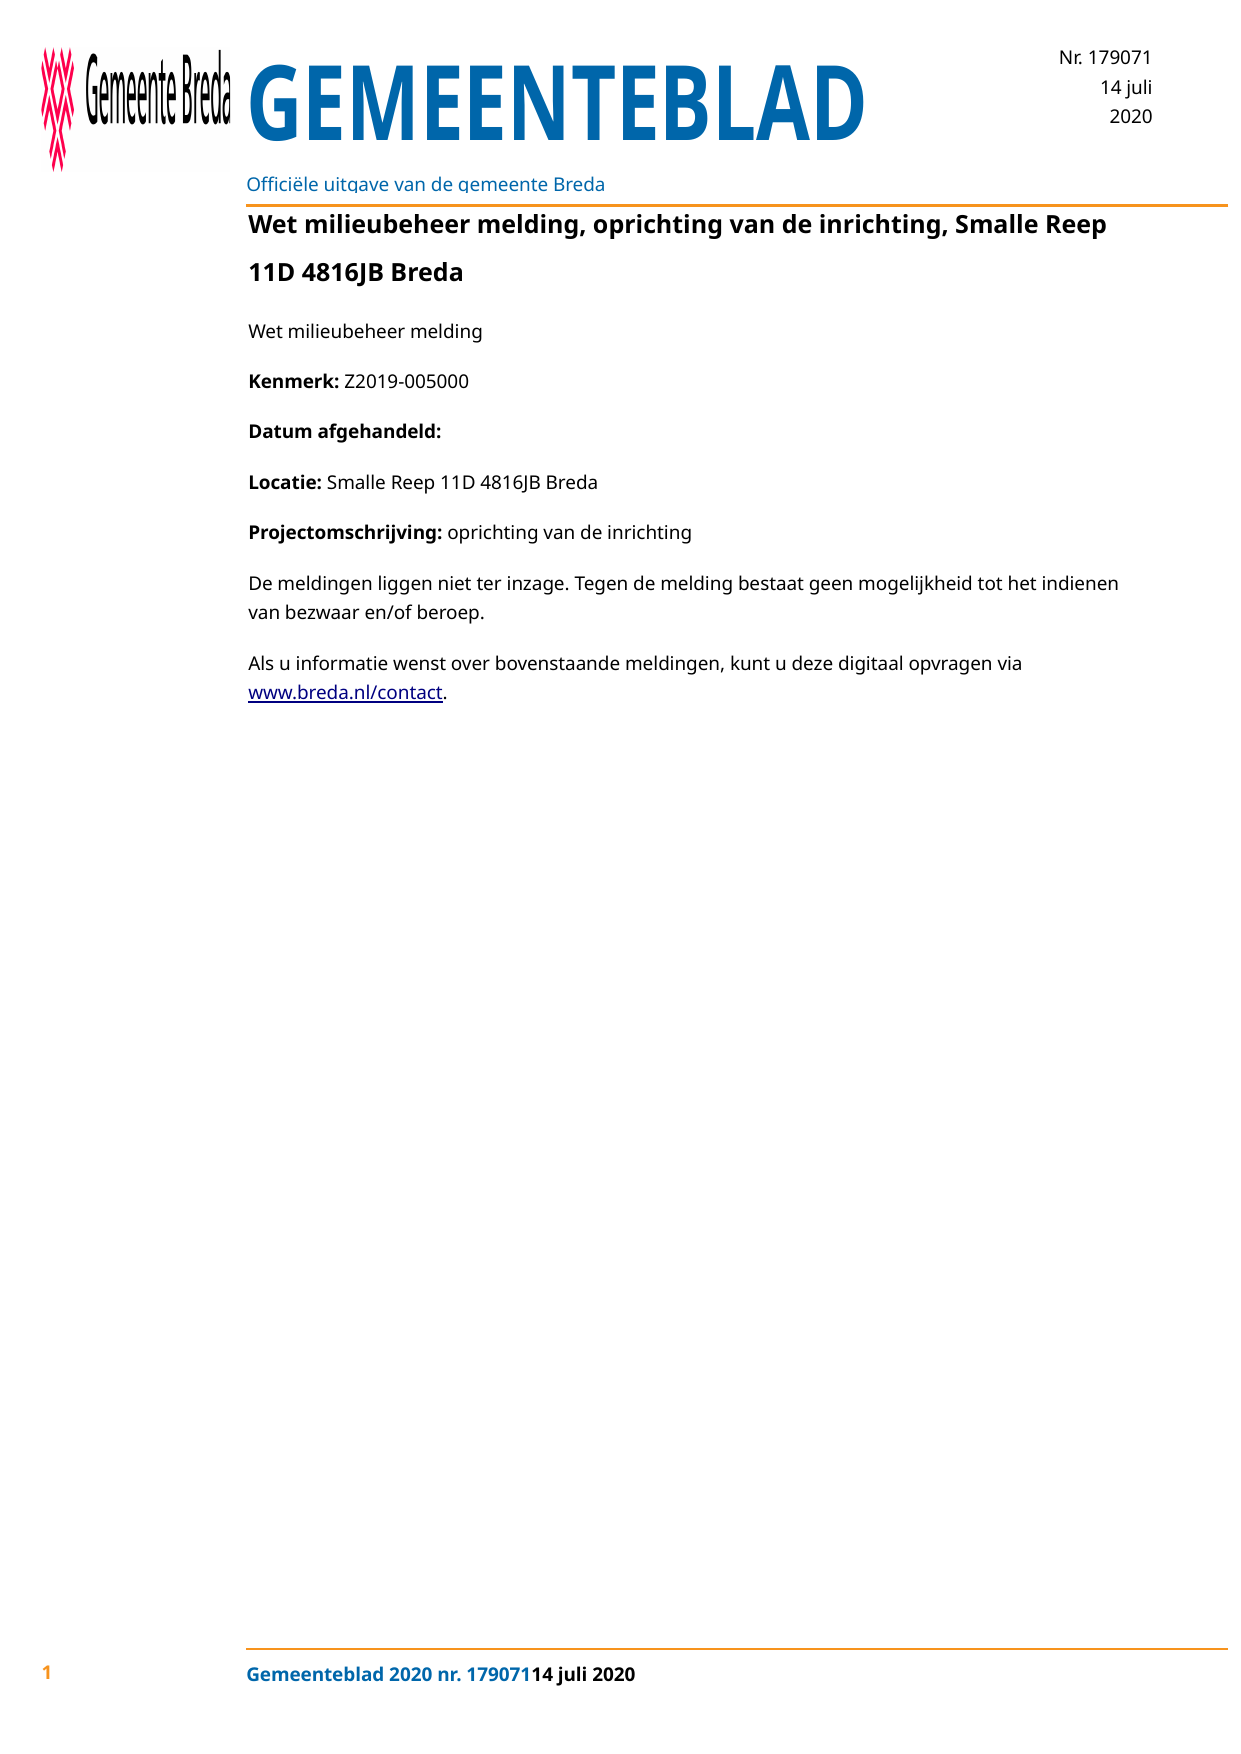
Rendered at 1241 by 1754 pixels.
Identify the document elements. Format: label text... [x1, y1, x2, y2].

text Locatie: Smalle Reep 11D 4816JB Breda [248, 469, 1152, 495]
text De meldingen liggen niet ter inzage. Tegen de melding bestaat geen mogelijkheid tot het indienen van bezwaar en/of beroep. [248, 570, 1152, 625]
text Als u informatie wenst over bovenstaande meldingen, kunt u deze digitaal opvragen via www.breda.nl/contact. [248, 650, 1152, 705]
text Wet milieubeheer melding, oprichting van de inrichting, Smalle Reep 11D 4816JB Breda [248, 207, 1152, 288]
text Datum afgehandeld: [248, 419, 1152, 444]
text Wet milieubeheer melding [248, 318, 1152, 344]
text Projectomschrijving: oprichting van de inrichting [248, 519, 1152, 545]
text Kenmerk: Z2019-005000 [248, 368, 1152, 394]
picture [41, 47, 231, 172]
